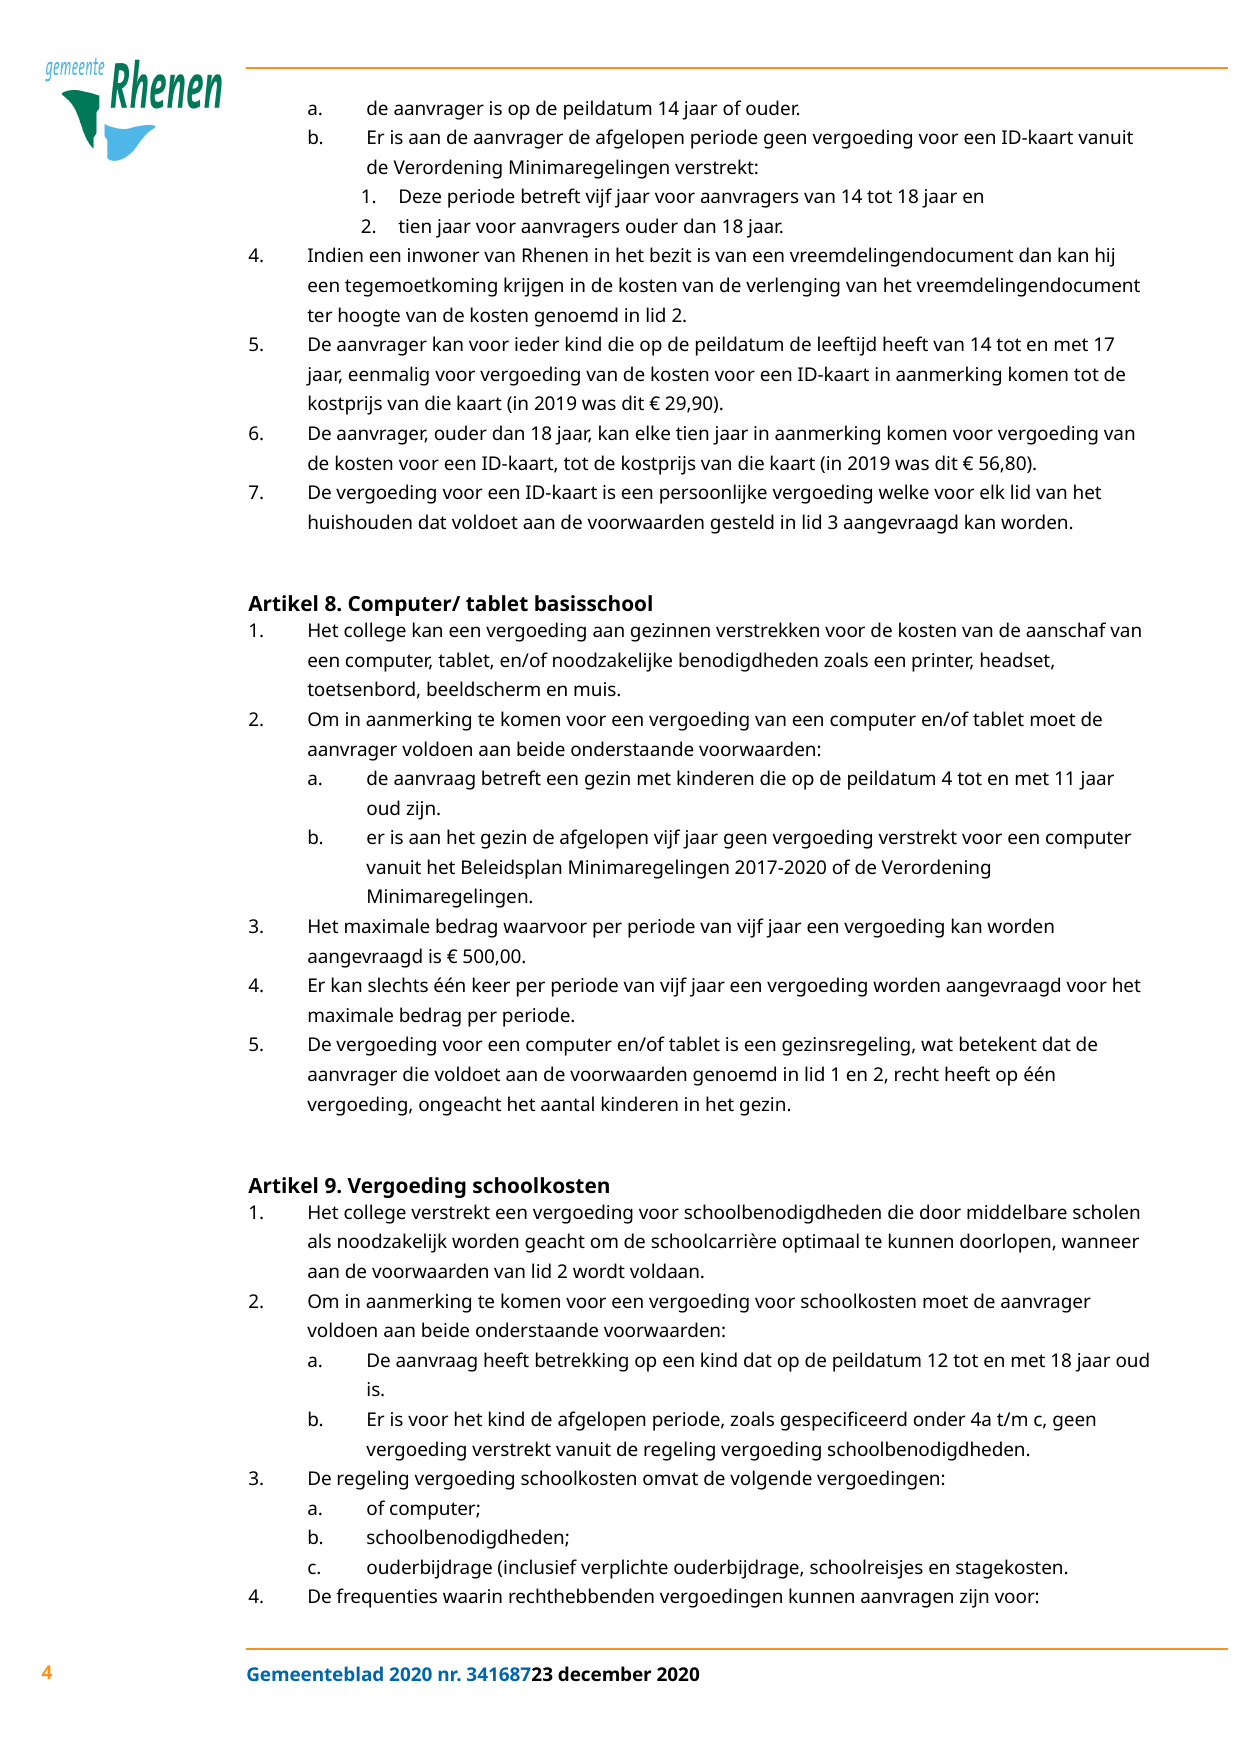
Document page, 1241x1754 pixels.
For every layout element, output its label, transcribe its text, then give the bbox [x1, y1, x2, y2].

list Er is voor het kind de afgelopen periode, zoals gespecificeerd onder 4a t/m c, geen vergoeding verstrekt vanuit de regeling vergoeding schoolbenodigdheden. [307, 1406, 1152, 1462]
text Artikel 8. Computer/ tablet basisschool [248, 589, 1152, 617]
list Om in aanmerking te komen voor een vergoeding voor schoolkosten moet de aanvrager voldoen aan beide onderstaande voorwaarden: [248, 1288, 1152, 1343]
list de aanvraag betreft een gezin met kinderen die op de peildatum 4 tot en met 11 jaar oud zijn. [307, 765, 1152, 821]
list of computer; [307, 1495, 1152, 1521]
list De aanvraag heeft betrekking op een kind dat op de peildatum 12 tot en met 18 jaar oud is. [307, 1347, 1152, 1402]
list Deze periode betreft vijf jaar voor aanvragers van 14 tot 18 jaar en [361, 183, 1152, 209]
text Artikel 9. Vergoeding schoolkosten [248, 1171, 1152, 1199]
list De aanvrager kan voor ieder kind die op de peildatum de leeftijd heeft van 14 tot en met 17 jaar, eenmalig voor vergoeding van de kosten voor een ID-kaart in aanmerking komen tot de kostprijs van die kaart (in 2019 was dit € 29,90). [248, 331, 1152, 416]
list de aanvrager is op de peildatum 14 jaar of ouder. [307, 95, 1152, 121]
list De frequenties waarin rechthebbenden vergoedingen kunnen aanvragen zijn voor: [248, 1584, 1152, 1609]
list De aanvrager, ouder dan 18 jaar, kan elke tien jaar in aanmerking komen voor vergoeding van de kosten voor een ID-kaart, tot de kostprijs van die kaart (in 2019 was dit € 56,80). [248, 420, 1152, 476]
list Er kan slechts één keer per periode van vijf jaar een vergoeding worden aangevraagd voor het maximale bedrag per periode. [248, 972, 1152, 1028]
list er is aan het gezin de afgelopen vijf jaar geen vergoeding verstrekt voor een computer vanuit het Beleidsplan Minimaregelingen 2017-2020 of de Verordening Minimaregelingen. [307, 824, 1152, 909]
list ouderbijdrage (inclusief verplichte ouderbijdrage, schoolreisjes en stagekosten. [307, 1554, 1152, 1580]
list schoolbenodigdheden; [307, 1524, 1152, 1550]
list De vergoeding voor een ID-kaart is een persoonlijke vergoeding welke voor elk lid van het huishouden dat voldoet aan de voorwaarden gesteld in lid 3 aangevraagd kan worden. [248, 479, 1152, 535]
list Het maximale bedrag waarvoor per periode van vijf jaar een vergoeding kan worden aangevraagd is € 500,00. [248, 913, 1152, 968]
list Indien een inwoner van Rhenen in het bezit is van een vreemdelingendocument dan kan hij een tegemoetkoming krijgen in de kosten van de verlenging van het vreemdelingendocument ter hoogte van de kosten genoemd in lid 2. [248, 243, 1152, 328]
list De vergoeding voor een computer en/of tablet is een gezinsregeling, wat betekent dat de aanvrager die voldoet aan de voorwaarden genoemd in lid 1 en 2, recht heeft op één vergoeding, ongeacht het aantal kinderen in het gezin. [248, 1032, 1152, 1116]
list Het college kan een vergoeding aan gezinnen verstrekken voor de kosten van de aanschaf van een computer, tablet, en/of noodzakelijke benodigdheden zoals een printer, headset, toetsenbord, beeldscherm en muis. [248, 617, 1152, 702]
list De regeling vergoeding schoolkosten omvat de volgende vergoedingen: [248, 1465, 1152, 1491]
list Het college verstrekt een vergoeding voor schoolbenodigdheden die door middelbare scholen als noodzakelijk worden geacht om de schoolcarrière optimaal te kunnen doorlopen, wanneer aan de voorwaarden van lid 2 wordt voldaan. [248, 1199, 1152, 1284]
picture [41, 47, 231, 172]
list Om in aanmerking te komen voor een vergoeding van een computer en/of tablet moet de aanvrager voldoen aan beide onderstaande voorwaarden: [248, 706, 1152, 761]
list tien jaar voor aanvragers ouder dan 18 jaar. [361, 213, 1152, 239]
list Er is aan de aanvrager de afgelopen periode geen vergoeding voor een ID-kaart vanuit de Verordening Minimaregelingen verstrekt: [307, 124, 1152, 180]
